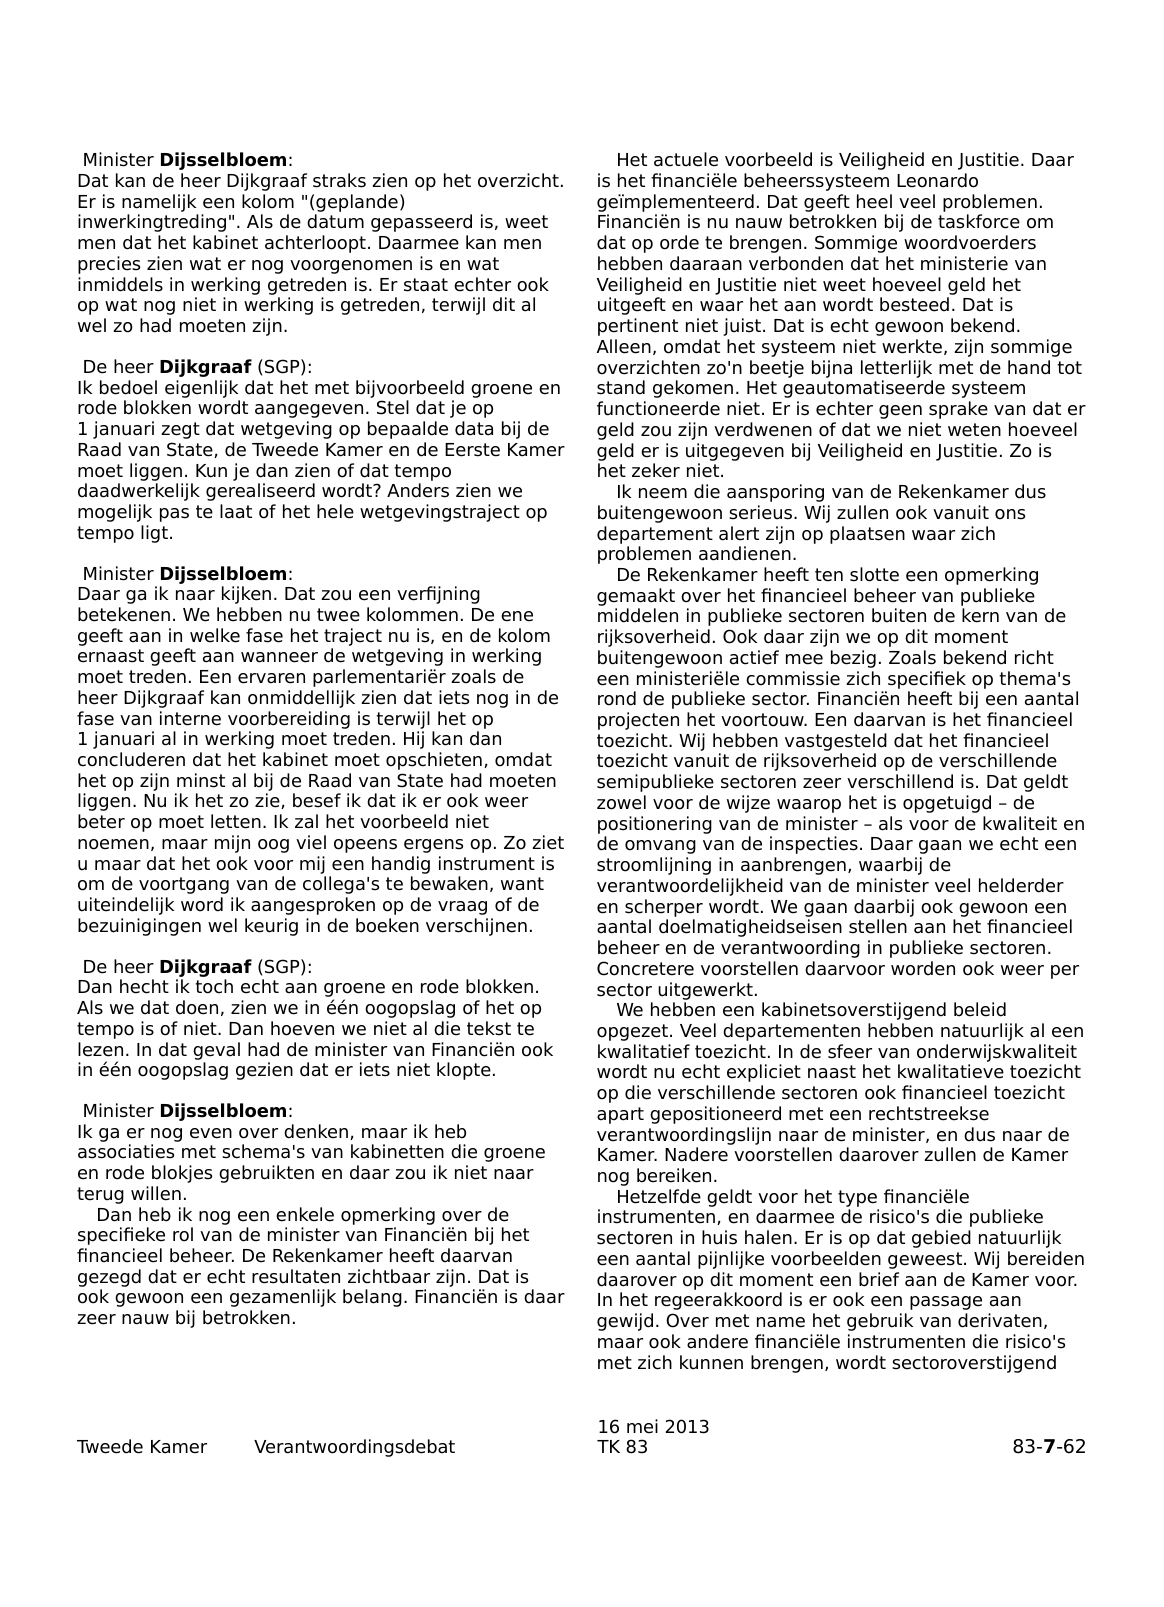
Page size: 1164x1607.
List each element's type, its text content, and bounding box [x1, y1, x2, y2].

text Dan heb ik nog een enkele opmerking over de specifieke rol van de minister van Financiën bij het financieel beheer. De Rekenkamer heeft daarvan gezegd dat er echt resultaten zichtbaar zijn. Dat is ook gewoon een gezamenlijk belang. Financiën is daar zeer nauw bij betrokken. [77, 1204, 567, 1329]
text Daar ga ik naar kijken. Dat zou een verfijning betekenen. We hebben nu twee kolommen. De ene geeft aan in welke fase het traject nu is, en de kolom ernaast geeft aan wanneer de wetgeving in werking moet treden. Een ervaren parlementariër zoals de heer Dijkgraaf kan onmiddellijk zien dat iets nog in de fase van interne voorbereiding is terwijl het op 1 januari al in werking moet treden. Hij kan dan concluderen dat het kabinet moet opschieten, omdat het op zijn minst al bij de Raad van State had moeten liggen. Nu ik het zo zie, besef ik dat ik er ook weer beter op moet letten. Ik zal het voorbeeld niet noemen, maar mijn oog viel opeens ergens op. Zo ziet u maar dat het ook voor mij een handig instrument is om de voortgang van de collega's te bewaken, want uiteindelijk word ik aangesproken op de vraag of de bezuinigingen wel keurig in de boeken verschijnen. [77, 584, 567, 936]
text De Rekenkamer heeft ten slotte een opmerking gemaakt over het financieel beheer van publieke middelen in publieke sectoren buiten de kern van de rijksoverheid. Ook daar zijn we op dit moment buitengewoon actief mee bezig. Zoals bekend richt een ministeriële commissie zich specifiek op thema's rond de publieke sector. Financiën heeft bij een aantal projecten het voortouw. Een daarvan is het financieel toezicht. Wij hebben vastgesteld dat het financieel toezicht vanuit de rijksoverheid op de verschillende semipublieke sectoren zeer verschillend is. Dat geldt zowel voor de wijze waarop het is opgetuigd – de positionering van de minister – als voor de kwaliteit en de omvang van de inspecties. Daar gaan we echt een stroomlijning in aanbrengen, waarbij de verantwoordelijkheid van de minister veel helderder en scherper wordt. We gaan daarbij ook gewoon een aantal doelmatigheidseisen stellen aan het financieel beheer en de verantwoording in publieke sectoren. Concretere voorstellen daarvoor worden ook weer per sector uitgewerkt. [596, 565, 1087, 1000]
text Ik ga er nog even over denken, maar ik heb associaties met schema's van kabinetten die groene en rode blokjes gebruikten en daar zou ik niet naar terug willen. [77, 1122, 567, 1204]
text Dan hecht ik toch echt aan groene en rode blokken. Als we dat doen, zien we in één oogopslag of het op tempo is of niet. Dan hoeven we niet al die tekst te lezen. In dat geval had de minister van Financiën ook in één oogopslag gezien dat er iets niet klopte. [77, 977, 567, 1081]
text Hetzelfde geldt voor het type financiële instrumenten, en daarmee de risico's die publieke sectoren in huis halen. Er is op dat gebied natuurlijk een aantal pijnlijke voorbeelden geweest. Wij bereiden daarover op dit moment een brief aan de Kamer voor. In het regeerakkoord is er ook een passage aan gewijd. Over met name het gebruik van derivaten, maar ook andere financiële instrumenten die risico's met zich kunnen brengen, wordt sectoroverstijgend [596, 1187, 1087, 1373]
text Ik bedoel eigenlijk dat het met bijvoorbeeld groene en rode blokken wordt aangegeven. Stel dat je op 1 januari zegt dat wetgeving op bepaalde data bij de Raad van State, de Tweede Kamer en de Eerste Kamer moet liggen. Kun je dan zien of dat tempo daadwerkelijk gerealiseerd wordt? Anders zien we mogelijk pas te laat of het hele wetgevingstraject op tempo ligt. [77, 377, 567, 543]
text De heer Dijkgraaf (SGP): [77, 956, 567, 977]
text Dat kan de heer Dijkgraaf straks zien op het overzicht. Er is namelijk een kolom "(geplande) inwerkingtreding". Als de datum gepasseerd is, weet men dat het kabinet achterloopt. Daarmee kan men precies zien wat er nog voorgenomen is en wat inmiddels in werking getreden is. Er staat echter ook op wat nog niet in werking is getreden, terwijl dit al wel zo had moeten zijn. [77, 171, 567, 337]
text Minister Dijsselbloem: [77, 563, 567, 584]
text Minister Dijsselbloem: [77, 1101, 567, 1122]
text Minister Dijsselbloem: [77, 150, 567, 171]
text Het actuele voorbeeld is Veiligheid en Justitie. Daar is het financiële beheerssysteem Leonardo geïmplementeerd. Dat geeft heel veel problemen. Financiën is nu nauw betrokken bij de taskforce om dat op orde te brengen. Sommige woordvoerders hebben daaraan verbonden dat het ministerie van Veiligheid en Justitie niet weet hoeveel geld het uitgeeft en waar het aan wordt besteed. Dat is pertinent niet juist. Dat is echt gewoon bekend. Alleen, omdat het systeem niet werkte, zijn sommige overzichten zo'n beetje bijna letterlijk met de hand tot stand gekomen. Het geautomatiseerde systeem functioneerde niet. Er is echter geen sprake van dat er geld zou zijn verdwenen of dat we niet weten hoeveel geld er is uitgegeven bij Veiligheid en Justitie. Zo is het zeker niet. [596, 150, 1087, 482]
text De heer Dijkgraaf (SGP): [77, 357, 567, 377]
text We hebben een kabinetsoverstijgend beleid opgezet. Veel departementen hebben natuurlijk al een kwalitatief toezicht. In de sfeer van onderwijskwaliteit wordt nu echt expliciet naast het kwalitatieve toezicht op die verschillende sectoren ook financieel toezicht apart gepositioneerd met een rechtstreekse verantwoordingslijn naar de minister, en dus naar de Kamer. Nadere voorstellen daarover zullen de Kamer nog bereiken. [596, 1000, 1087, 1187]
text Ik neem die aansporing van de Rekenkamer dus buitengewoon serieus. Wij zullen ook vanuit ons departement alert zijn op plaatsen waar zich problemen aandienen. [596, 482, 1087, 565]
